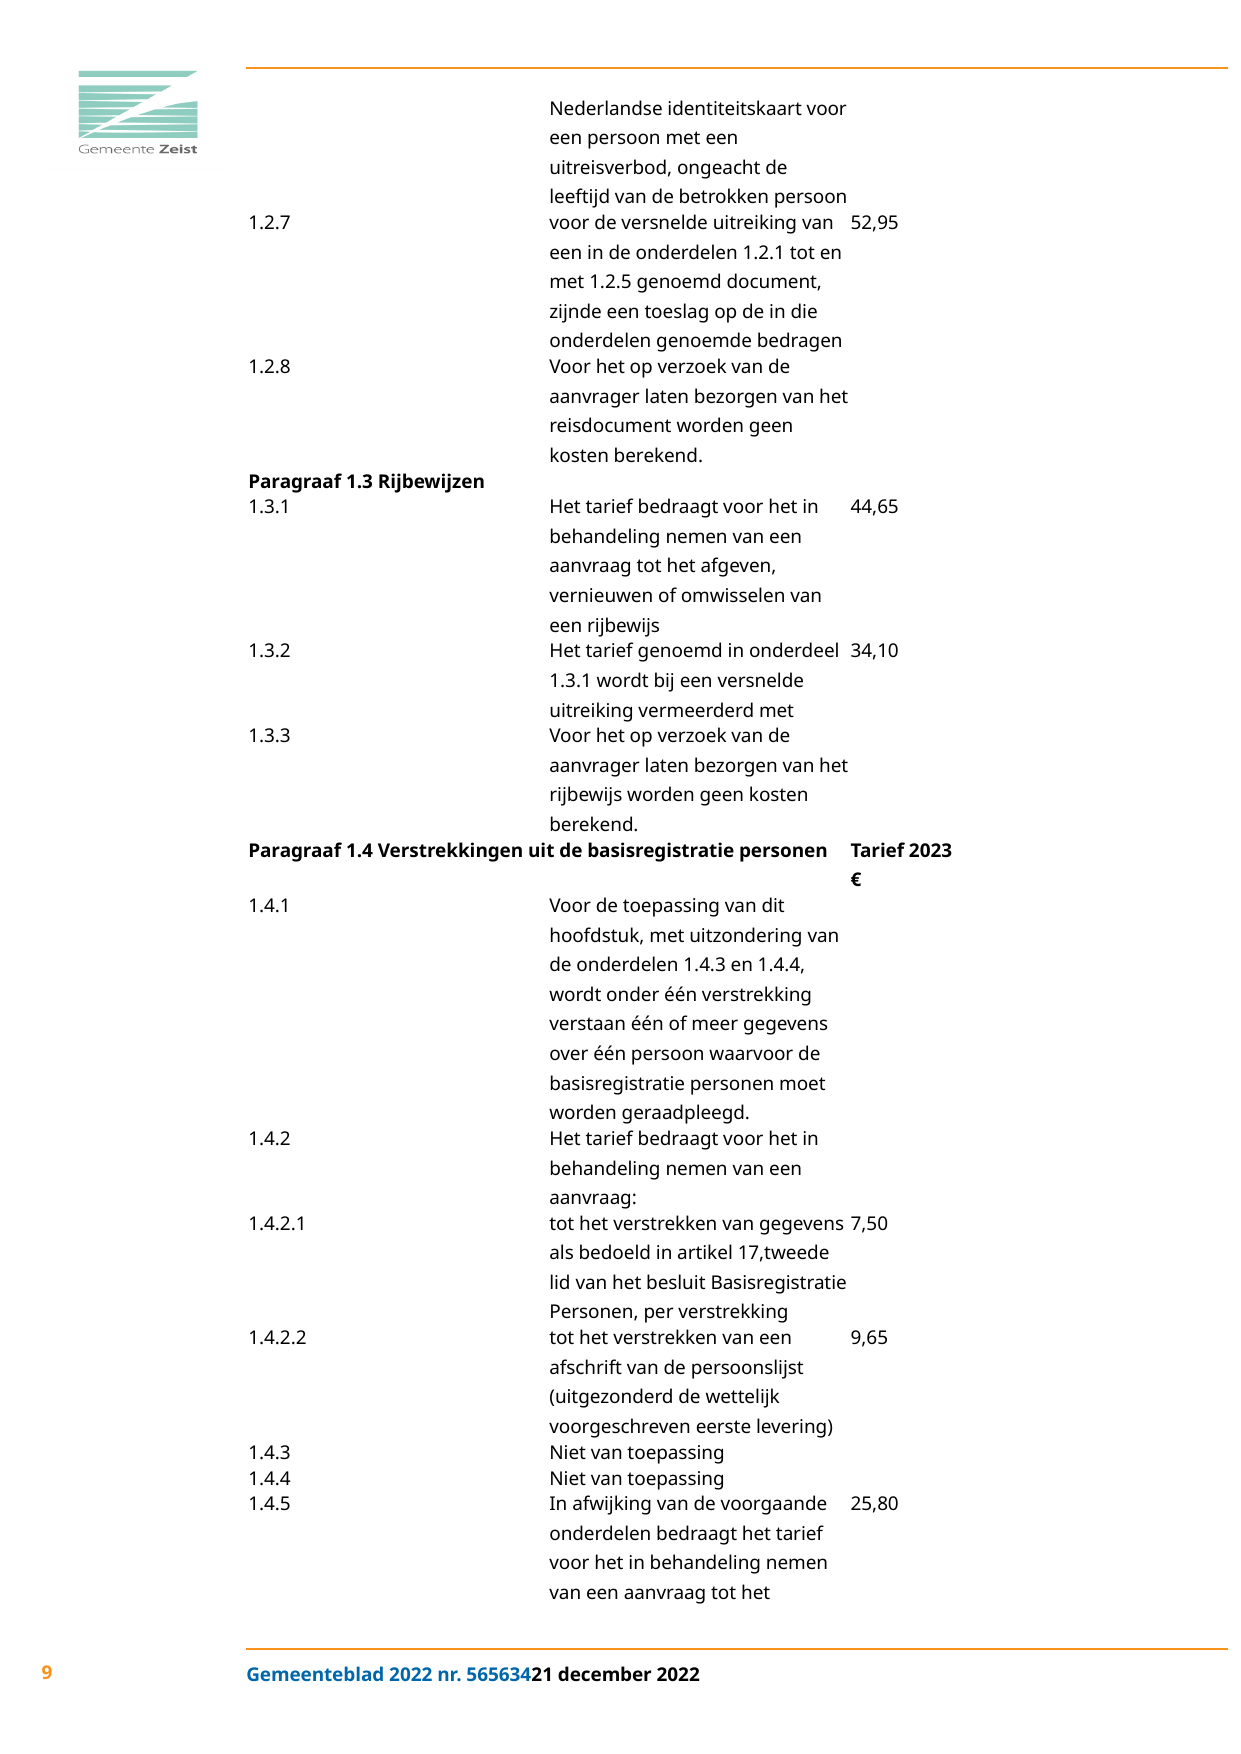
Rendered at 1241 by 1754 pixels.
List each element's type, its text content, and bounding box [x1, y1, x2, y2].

table_cell tot het verstrekken van gegevens als bedoeld in artikel 17,tweede lid van het besluit Basisregistratie Personen, per verstrekking [549, 1210, 850, 1324]
table_cell Nederlandse identiteitskaart voor een persoon met een uitreisverbod, ongeacht de leeftijd van de betrokken persoon [549, 95, 850, 209]
table_cell [248, 95, 549, 209]
table_cell 34,10 [850, 638, 1152, 722]
table_cell voor de versnelde uitreiking van een in de onderdelen 1.2.1 tot en met 1.2.5 genoemd document, zijnde een toeslag op de in die onderdelen genoemde bedragen [549, 209, 850, 353]
table_cell 1.4.4 [248, 1465, 549, 1490]
table_cell [850, 1125, 1152, 1210]
table_cell Het tarief bedraagt voor het in behandeling nemen van een aanvraag tot het afgeven, vernieuwen of omwisselen van een rijbewijs [549, 494, 850, 638]
table_cell 1.4.5 [248, 1490, 549, 1605]
table_cell 1.3.3 [248, 723, 549, 837]
table_cell 1.2.8 [248, 353, 549, 468]
table_cell [850, 353, 1152, 468]
table_cell 9,65 [850, 1325, 1152, 1439]
table_cell Het tarief genoemd in onderdeel 1.3.1 wordt bij een versnelde uitreiking vermeerderd met [549, 638, 850, 722]
table_cell In afwijking van de voorgaande onderdelen bedraagt het tarief voor het in behandeling nemen van een aanvraag tot het [549, 1490, 850, 1605]
table_cell Voor de toepassing van dit hoofdstuk, met uitzondering van de onderdelen 1.4.3 en 1.4.4, wordt onder één verstrekking verstaan één of meer gegevens over één persoon waarvoor de basisregistratie personen moet worden geraadpleegd. [549, 892, 850, 1125]
table_cell 1.4.2.1 [248, 1210, 549, 1324]
table_cell 1.4.1 [248, 892, 549, 1125]
table_cell 44,65 [850, 494, 1152, 638]
table_cell Voor het op verzoek van de aanvrager laten bezorgen van het reisdocument worden geen kosten berekend. [549, 353, 850, 468]
table_cell 1.3.2 [248, 638, 549, 722]
table_cell 7,50 [850, 1210, 1152, 1324]
table_cell Tarief 2023 € [850, 837, 1152, 892]
table_cell [850, 1465, 1152, 1490]
table_cell tot het verstrekken van een afschrift van de persoonslijst (uitgezonderd de wettelijk voorgeschreven eerste levering) [549, 1325, 850, 1439]
table_cell 1.4.2.2 [248, 1325, 549, 1439]
table_cell [850, 723, 1152, 837]
picture [41, 47, 231, 172]
table_cell Voor het op verzoek van de aanvrager laten bezorgen van het rijbewijs worden geen kosten berekend. [549, 723, 850, 837]
table_cell Paragraaf 1.3 Rijbewijzen [248, 468, 850, 493]
table_cell 1.2.7 [248, 209, 549, 353]
table_cell 1.4.2 [248, 1125, 549, 1210]
table_cell Het tarief bedraagt voor het in behandeling nemen van een aanvraag: [549, 1125, 850, 1210]
table_cell 52,95 [850, 209, 1152, 353]
table_cell 1.3.1 [248, 494, 549, 638]
table_cell [850, 95, 1152, 209]
table_cell Niet van toepassing [549, 1439, 850, 1465]
table_cell [850, 892, 1152, 1125]
table_cell Paragraaf 1.4 Verstrekkingen uit de basisregistratie personen [248, 837, 850, 892]
table_cell 1.4.3 [248, 1439, 549, 1465]
table_cell [850, 1439, 1152, 1465]
table_cell Niet van toepassing [549, 1465, 850, 1490]
table_cell 25,80 [850, 1490, 1152, 1605]
table_cell [850, 468, 1152, 493]
